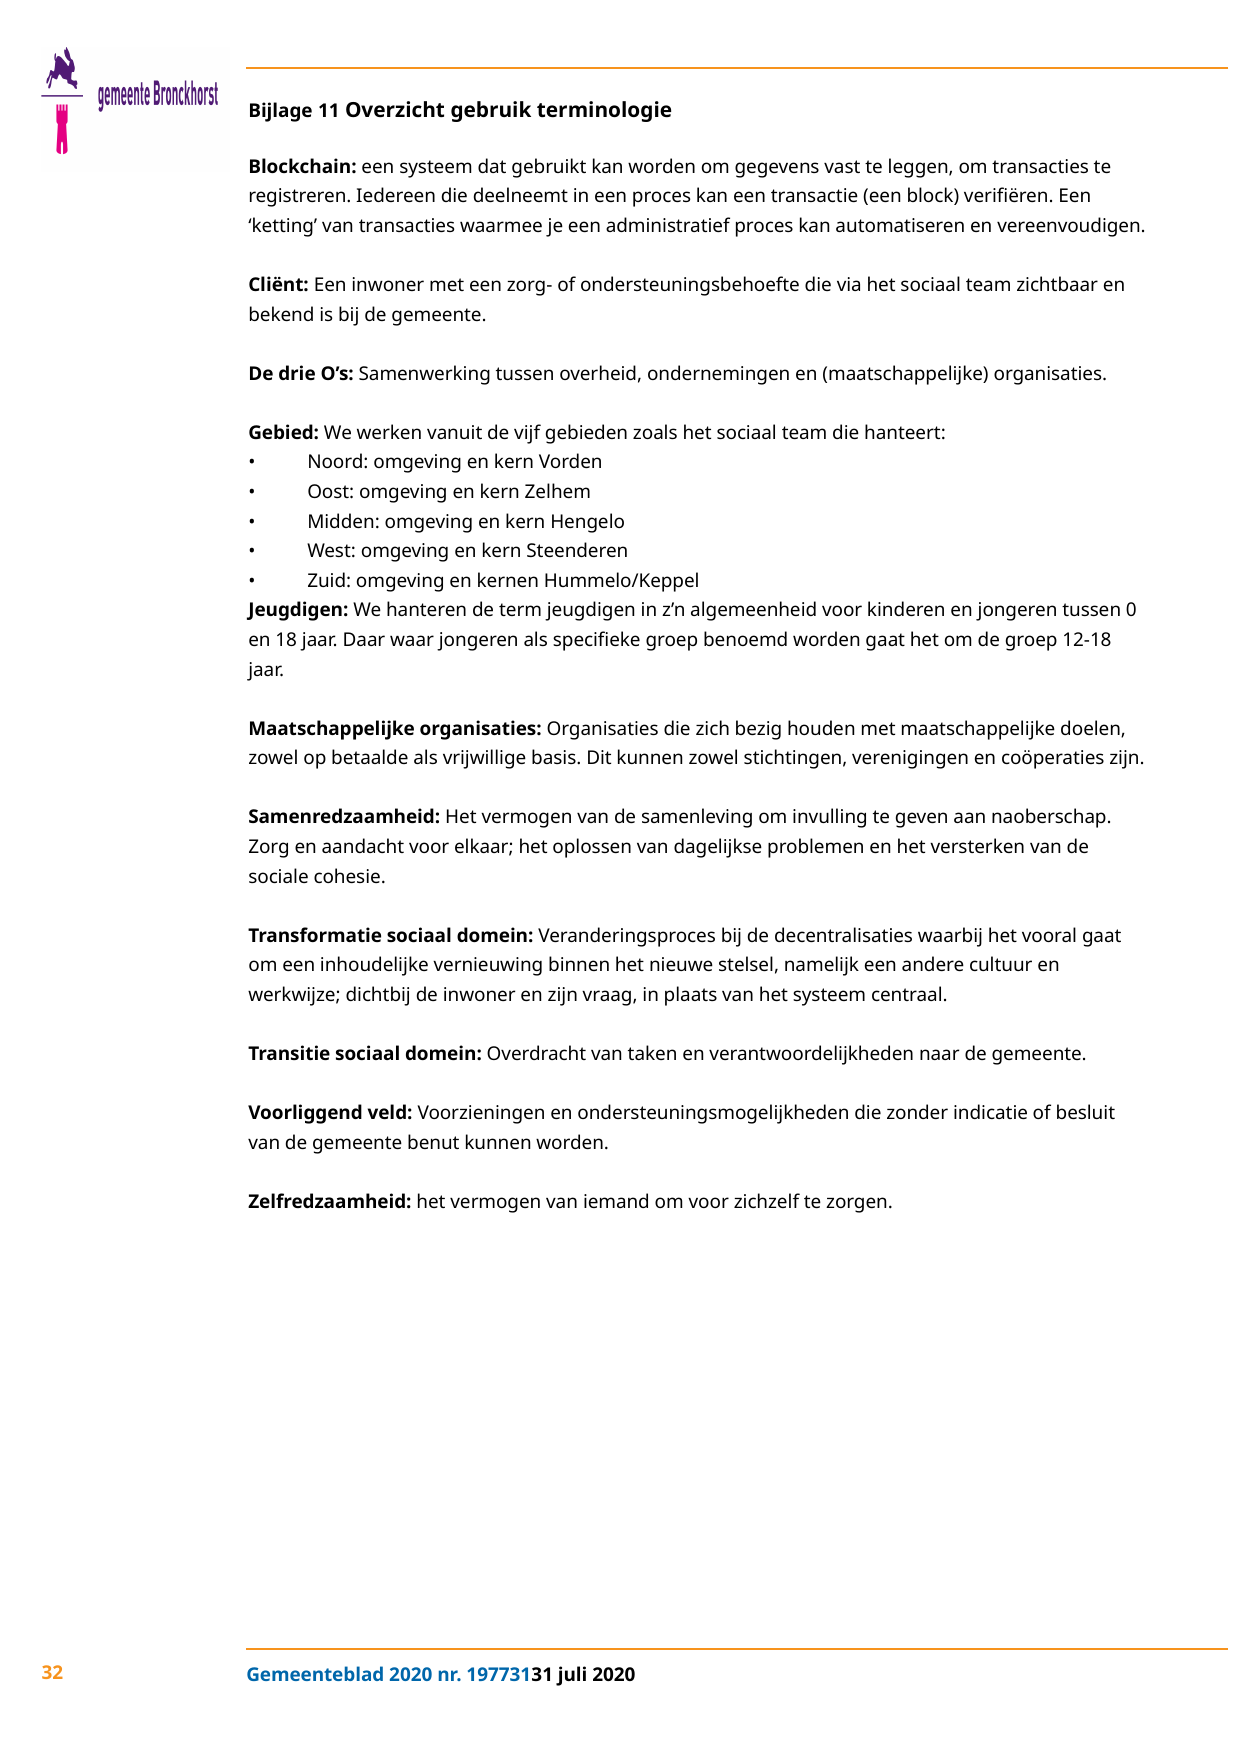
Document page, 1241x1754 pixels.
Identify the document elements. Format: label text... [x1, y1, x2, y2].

text Voorliggend veld: Voorzieningen en ondersteuningsmogelijkheden die zonder indicatie of besluit van de gemeente benut kunnen worden. [248, 1099, 1152, 1155]
text Jeugdigen: We hanteren de term jeugdigen in z’n algemeenheid voor kinderen en jongeren tussen 0 en 18 jaar. Daar waar jongeren als specifieke groep benoemd worden gaat het om de groep 12-18 jaar. [248, 597, 1152, 682]
list Noord: omgeving en kern Vorden [248, 449, 1152, 474]
text Zelfredzaamheid: het vermogen van iemand om voor zichzelf te zorgen. [248, 1188, 1152, 1214]
list Oost: omgeving en kern Zelhem [248, 478, 1152, 504]
text Transitie sociaal domein: Overdracht van taken en verantwoordelijkheden naar de gemeente. [248, 1040, 1152, 1066]
text Blockchain: een systeem dat gebruikt kan worden om gegevens vast te leggen, om transacties te registreren. Iedereen die deelneemt in een proces kan een transactie (een block) verifiëren. Een ‘ketting’ van transacties waarmee je een administratief proces kan automatiseren en vereenvoudigen. [248, 153, 1152, 238]
list Zuid: omgeving en kernen Hummelo/Keppel [248, 567, 1152, 593]
text Samenredzaamheid: Het vermogen van de samenleving om invulling te geven aan naoberschap. Zorg en aandacht voor elkaar; het oplossen van dagelijkse problemen en het versterken van de sociale cohesie. [248, 804, 1152, 889]
text De drie O’s: Samenwerking tussen overheid, ondernemingen en (maatschappelijke) organisaties. [248, 360, 1152, 386]
text Bijlage 11 Overzicht gebruik terminologie [248, 95, 1152, 123]
list Midden: omgeving en kern Hengelo [248, 508, 1152, 534]
list West: omgeving en kern Steenderen [248, 537, 1152, 563]
text Gebied: We werken vanuit de vijf gebieden zoals het sociaal team die hanteert: [248, 419, 1152, 445]
picture [41, 47, 231, 172]
text Maatschappelijke organisaties: Organisaties die zich bezig houden met maatschappelijke doelen, zowel op betaalde als vrijwillige basis. Dit kunnen zowel stichtingen, verenigingen en coöperaties zijn. [248, 715, 1152, 770]
text Cliënt: Een inwoner met een zorg- of ondersteuningsbehoefte die via het sociaal team zichtbaar en bekend is bij de gemeente. [248, 271, 1152, 327]
text Transformatie sociaal domein: Veranderingsproces bij de decentralisaties waarbij het vooral gaat om een inhoudelijke vernieuwing binnen het nieuwe stelsel, namelijk een andere cultuur en werkwijze; dichtbij de inwoner en zijn vraag, in plaats van het systeem centraal. [248, 922, 1152, 1007]
